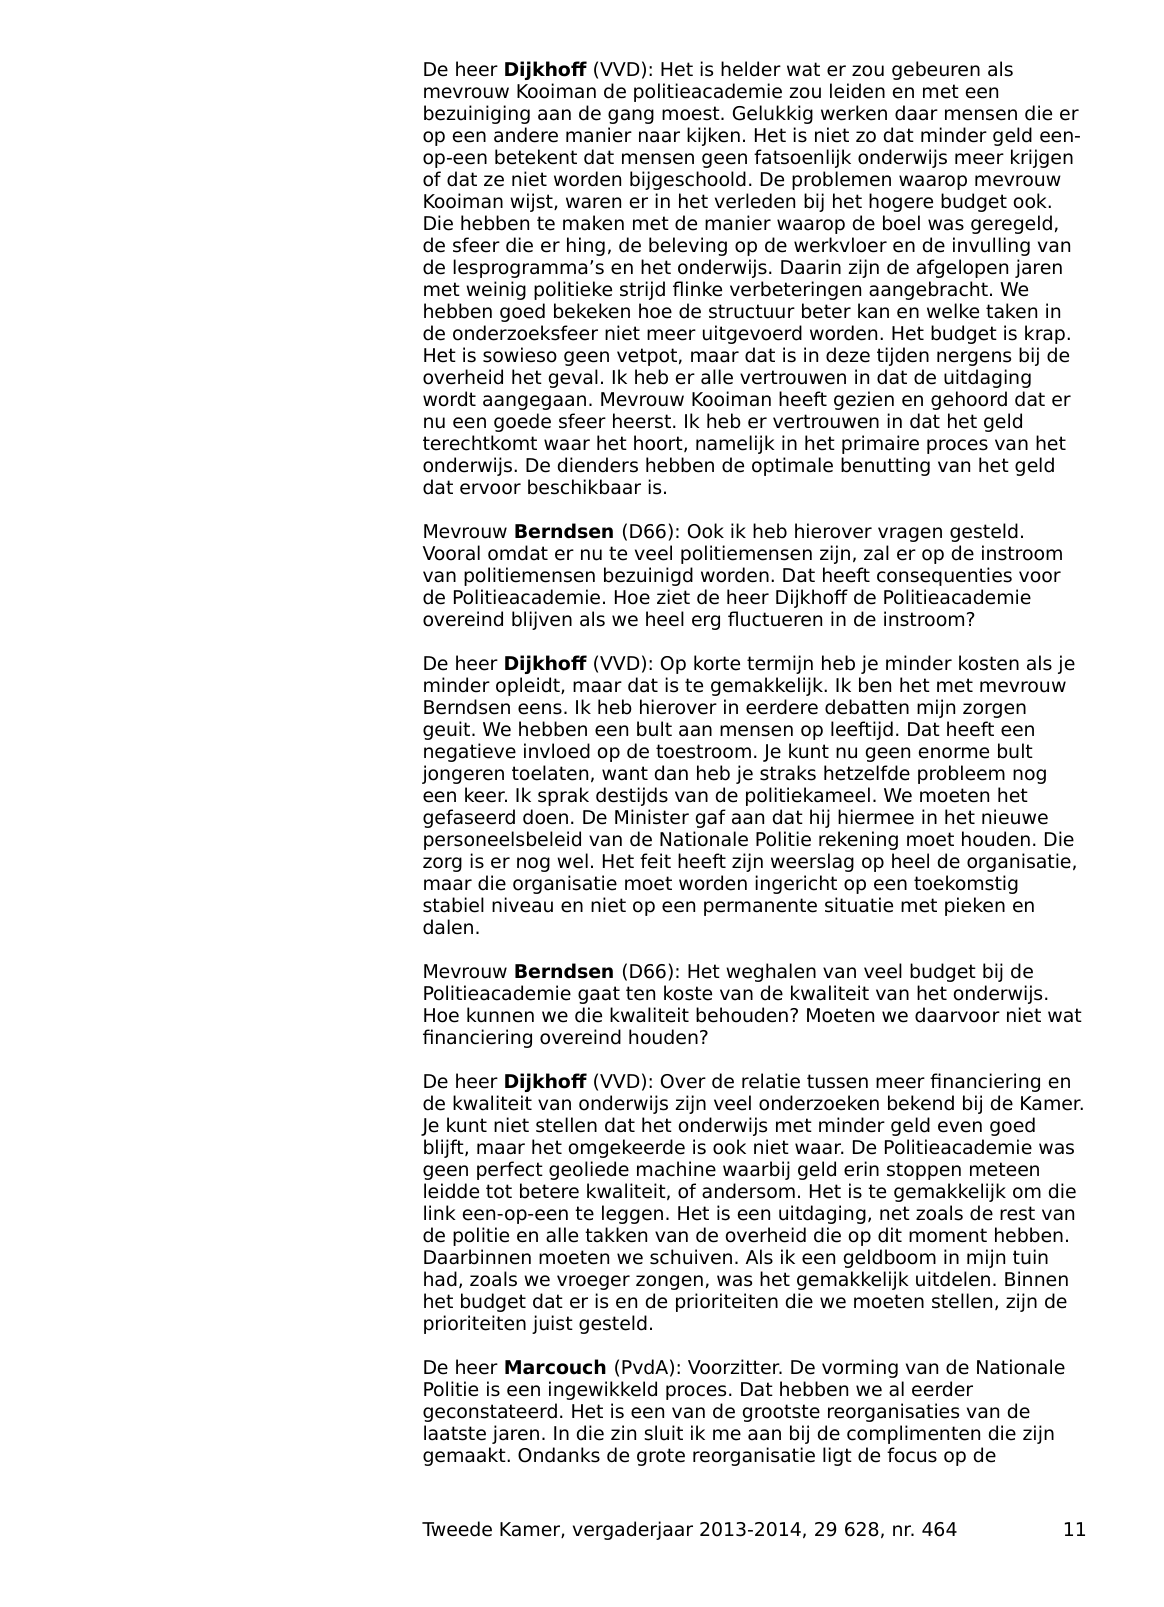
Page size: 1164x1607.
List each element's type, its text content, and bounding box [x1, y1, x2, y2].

text De heer Dijkhoff (VVD): Het is helder wat er zou gebeuren als mevrouw Kooiman de politieacademie zou leiden en met een bezuiniging aan de gang moest. Gelukkig werken daar mensen die er op een andere manier naar kijken. Het is niet zo dat minder geld een-op-een betekent dat mensen geen fatsoenlijk onderwijs meer krijgen of dat ze niet worden bijgeschoold. De problemen waarop mevrouw Kooiman wijst, waren er in het verleden bij het hogere budget ook. Die hebben te maken met de manier waarop de boel was geregeld, de sfeer die er hing, de beleving op de werkvloer en de invulling van de lesprogramma’s en het onderwijs. Daarin zijn de afgelopen jaren met weinig politieke strijd flinke verbeteringen aangebracht. We hebben goed bekeken hoe de structuur beter kan en welke taken in de onderzoeksfeer niet meer uitgevoerd worden. Het budget is krap. Het is sowieso geen vetpot, maar dat is in deze tijden nergens bij de overheid het geval. Ik heb er alle vertrouwen in dat de uitdaging wordt aangegaan. Mevrouw Kooiman heeft gezien en gehoord dat er nu een goede sfeer heerst. Ik heb er vertrouwen in dat het geld terechtkomt waar het hoort, namelijk in het primaire proces van het onderwijs. De dienders hebben de optimale benutting van het geld dat ervoor beschikbaar is. [422, 59, 1087, 499]
text De heer Dijkhoff (VVD): Over de relatie tussen meer financiering en de kwaliteit van onderwijs zijn veel onderzoeken bekend bij de Kamer. Je kunt niet stellen dat het onderwijs met minder geld even goed blijft, maar het omgekeerde is ook niet waar. De Politieacademie was geen perfect geoliede machine waarbij geld erin stoppen meteen leidde tot betere kwaliteit, of andersom. Het is te gemakkelijk om die link een-op-een te leggen. Het is een uitdaging, net zoals de rest van de politie en alle takken van de overheid die op dit moment hebben. Daarbinnen moeten we schuiven. Als ik een geldboom in mijn tuin had, zoals we vroeger zongen, was het gemakkelijk uitdelen. Binnen het budget dat er is en de prioriteiten die we moeten stellen, zijn de prioriteiten juist gesteld. [422, 1071, 1087, 1335]
text De heer Dijkhoff (VVD): Op korte termijn heb je minder kosten als je minder opleidt, maar dat is te gemakkelijk. Ik ben het met mevrouw Berndsen eens. Ik heb hierover in eerdere debatten mijn zorgen geuit. We hebben een bult aan mensen op leeftijd. Dat heeft een negatieve invloed op de toestroom. Je kunt nu geen enorme bult jongeren toelaten, want dan heb je straks hetzelfde probleem nog een keer. Ik sprak destijds van de politiekameel. We moeten het gefaseerd doen. De Minister gaf aan dat hij hiermee in het nieuwe personeelsbeleid van de Nationale Politie rekening moet houden. Die zorg is er nog wel. Het feit heeft zijn weerslag op heel de organisatie, maar die organisatie moet worden ingericht op een toekomstig stabiel niveau en niet op een permanente situatie met pieken en dalen. [422, 653, 1087, 939]
text De heer Marcouch (PvdA): Voorzitter. De vorming van de Nationale Politie is een ingewikkeld proces. Dat hebben we al eerder geconstateerd. Het is een van de grootste reorganisaties van de laatste jaren. In die zin sluit ik me aan bij de complimenten die zijn gemaakt. Ondanks de grote reorganisatie ligt de focus op de [422, 1357, 1087, 1467]
text Mevrouw Berndsen (D66): Ook ik heb hierover vragen gesteld. Vooral omdat er nu te veel politiemensen zijn, zal er op de instroom van politiemensen bezuinigd worden. Dat heeft consequenties voor de Politieacademie. Hoe ziet de heer Dijkhoff de Politieacademie overeind blijven als we heel erg fluctueren in de instroom? [422, 521, 1087, 631]
text Mevrouw Berndsen (D66): Het weghalen van veel budget bij de Politieacademie gaat ten koste van de kwaliteit van het onderwijs. Hoe kunnen we die kwaliteit behouden? Moeten we daarvoor niet wat financiering overeind houden? [422, 961, 1087, 1049]
